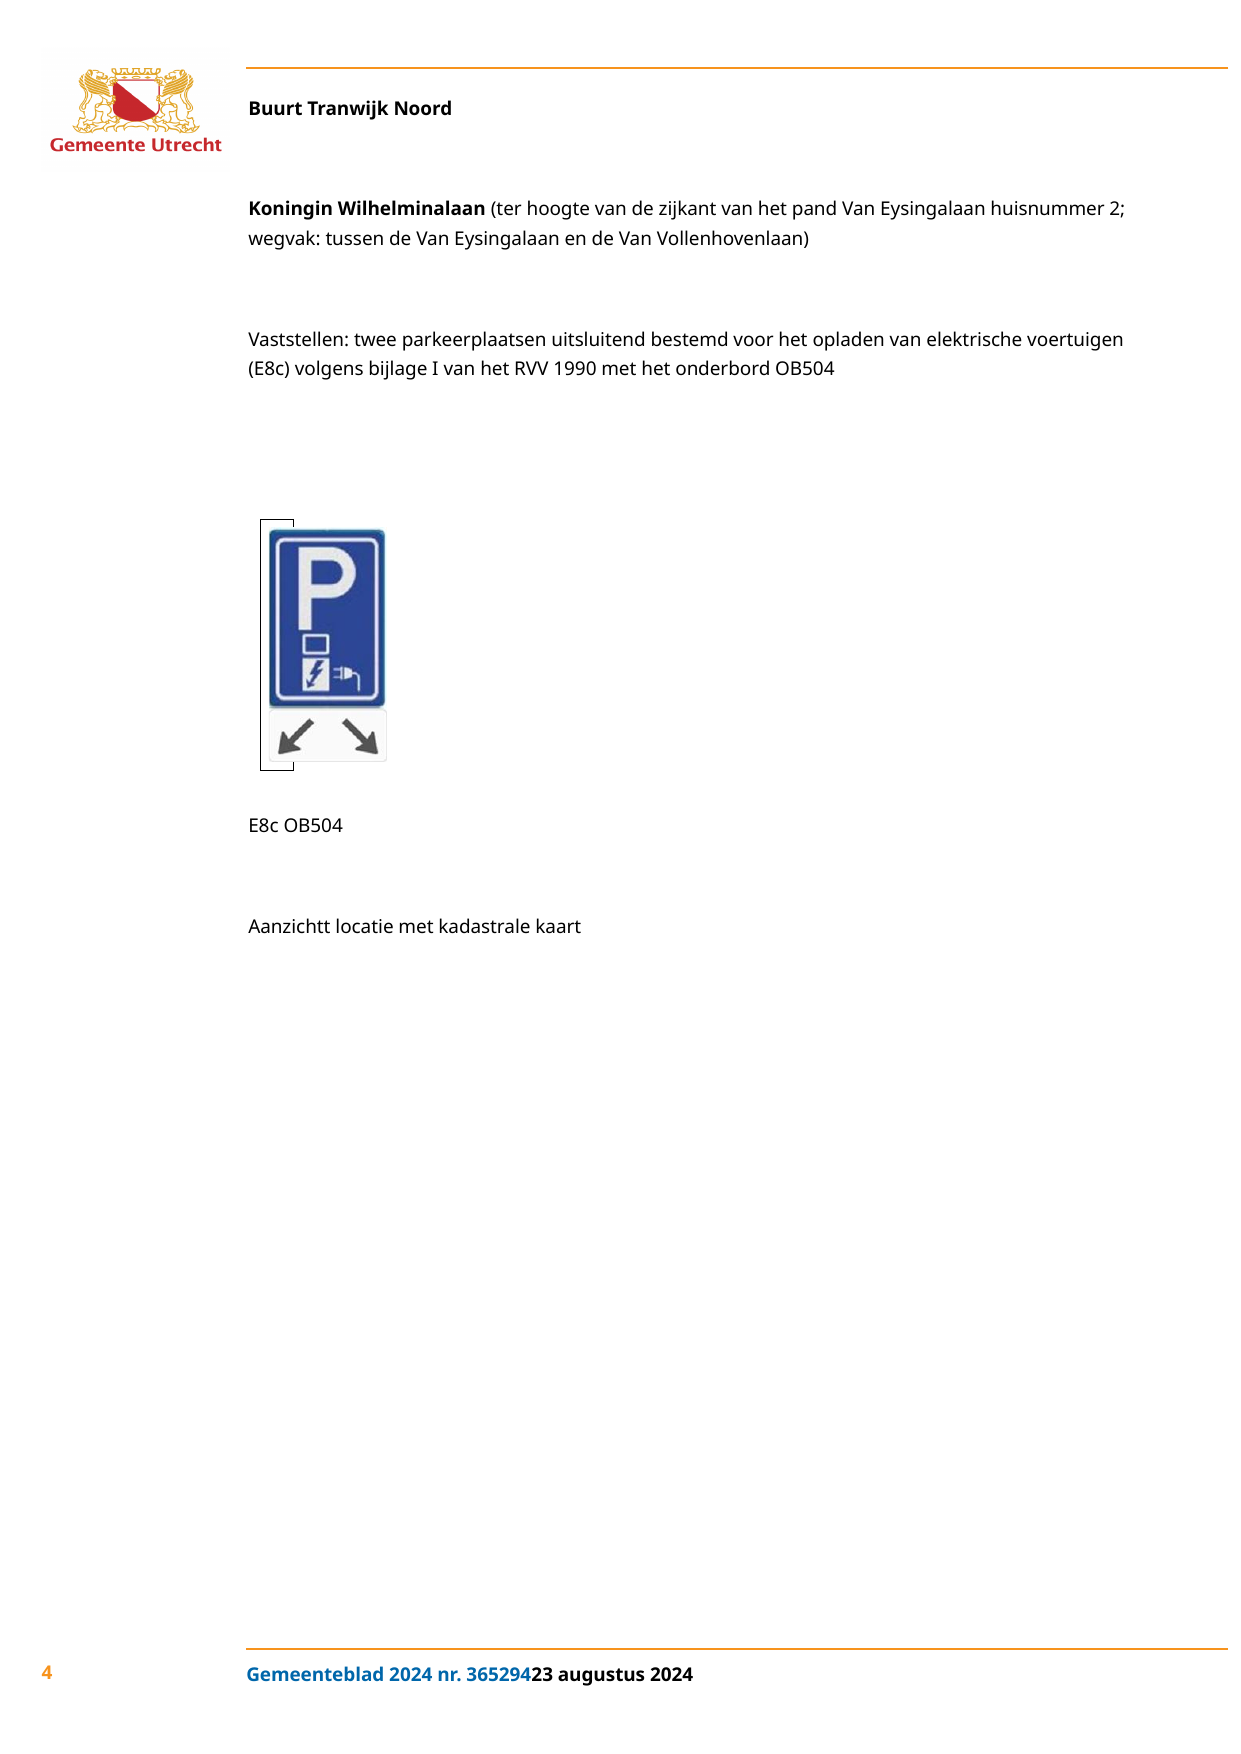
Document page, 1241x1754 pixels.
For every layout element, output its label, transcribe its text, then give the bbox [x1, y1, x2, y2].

text Aanzichtt locatie met kadastrale kaart [248, 913, 1152, 939]
picture [41, 47, 231, 172]
text Buurt Tranwijk Noord [248, 95, 1152, 121]
picture [268, 527, 387, 762]
text Vaststellen: twee parkeerplaatsen uitsluitend bestemd voor het opladen van elektrische voertuigen (E8c) volgens bijlage I van het RVV 1990 met het onderbord OB504 [248, 326, 1152, 381]
text E8c OB504 [248, 813, 1152, 838]
text Koningin Wilhelminalaan (ter hoogte van de zijkant van het pand Van Eysingalaan huisnummer 2; wegvak: tussen de Van Eysingalaan en de Van Vollenhovenlaan) [248, 196, 1152, 251]
